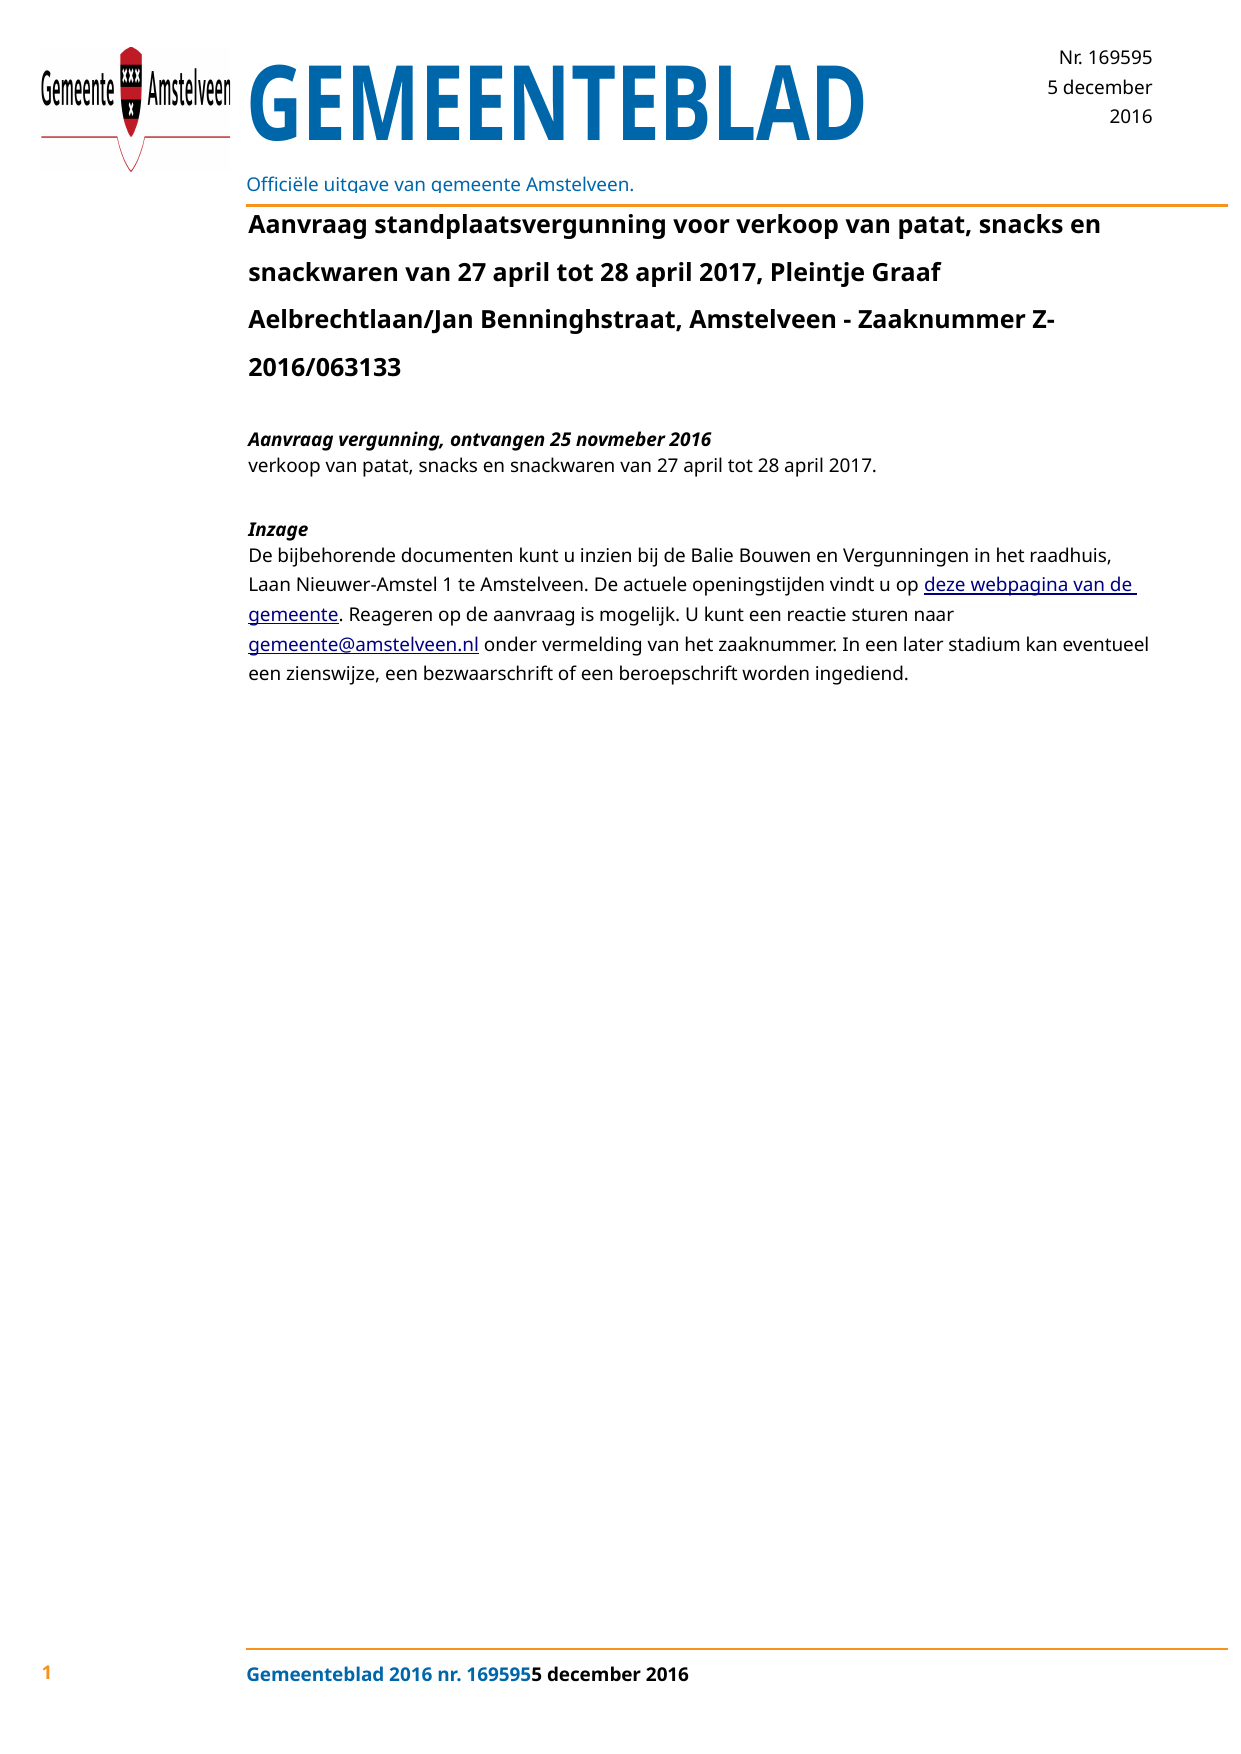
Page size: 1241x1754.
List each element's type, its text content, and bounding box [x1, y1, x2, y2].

text De bijbehorende documenten kunt u inzien bij de Balie Bouwen en Vergunningen in het raadhuis, Laan Nieuwer-Amstel 1 te Amstelveen. De actuele openingstijden vindt u op deze webpagina van de gemeente. Reageren op de aanvraag is mogelijk. U kunt een reactie sturen naar gemeente@amstelveen.nl onder vermelding van het zaaknummer. In een later stadium kan eventueel een zienswijze, een bezwaarschrift of een beroepschrift worden ingediend. [248, 542, 1152, 686]
text Inzage [248, 516, 1152, 542]
picture [41, 47, 231, 172]
text verkoop van patat, snacks en snackwaren van 27 april tot 28 april 2017. [248, 452, 1152, 478]
text Aanvraag standplaatsvergunning voor verkoop van patat, snacks en snackwaren van 27 april tot 28 april 2017, Pleintje Graaf Aelbrechtlaan/Jan Benninghstraat, Amstelveen - Zaaknummer Z-2016/063133 [248, 207, 1152, 384]
text Aanvraag vergunning, ontvangen 25 novmeber 2016 [248, 427, 1152, 452]
